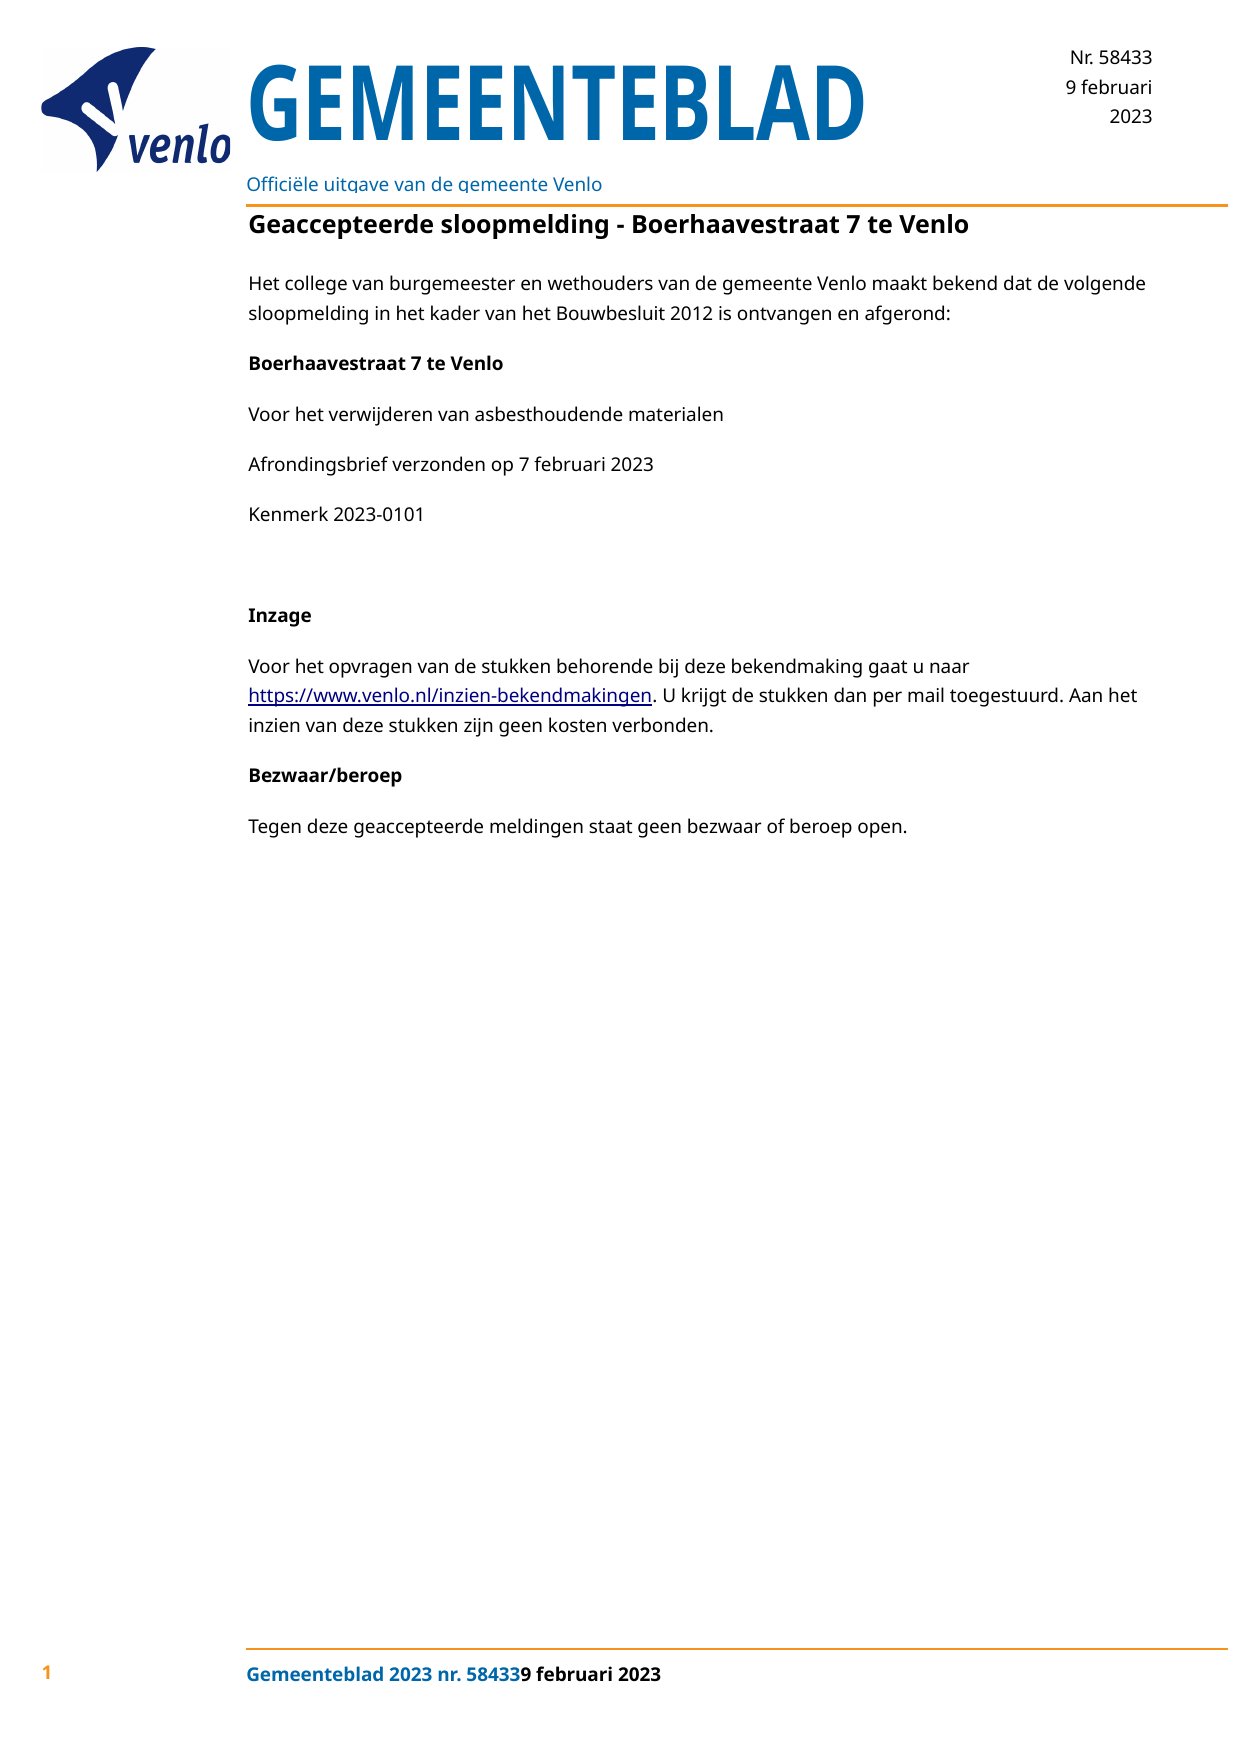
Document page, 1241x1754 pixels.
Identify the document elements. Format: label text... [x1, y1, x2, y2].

text Bezwaar/beroep [248, 762, 1152, 788]
text Voor het verwijderen van asbesthoudende materialen [248, 401, 1152, 426]
text Het college van burgemeester en wethouders van de gemeente Venlo maakt bekend dat de volgende sloopmelding in het kader van het Bouwbesluit 2012 is ontvangen en afgerond: [248, 270, 1152, 326]
text Afrondingsbrief verzonden op 7 februari 2023 [248, 451, 1152, 477]
text Boerhaavestraat 7 te Venlo [248, 350, 1152, 376]
text Kenmerk 2023-0101 [248, 502, 1152, 527]
text Inzage [248, 602, 1152, 628]
text Tegen deze geaccepteerde meldingen staat geen bezwaar of beroep open. [248, 813, 1152, 838]
text Geaccepteerde sloopmelding - Boerhaavestraat 7 te Venlo [248, 207, 1152, 241]
picture [41, 47, 231, 172]
text Voor het opvragen van de stukken behorende bij deze bekendmaking gaat u naar https://www.venlo.nl/inzien-bekendmakingen. U krijgt de stukken dan per mail toegestuurd. Aan het inzien van deze stukken zijn geen kosten verbonden. [248, 653, 1152, 738]
